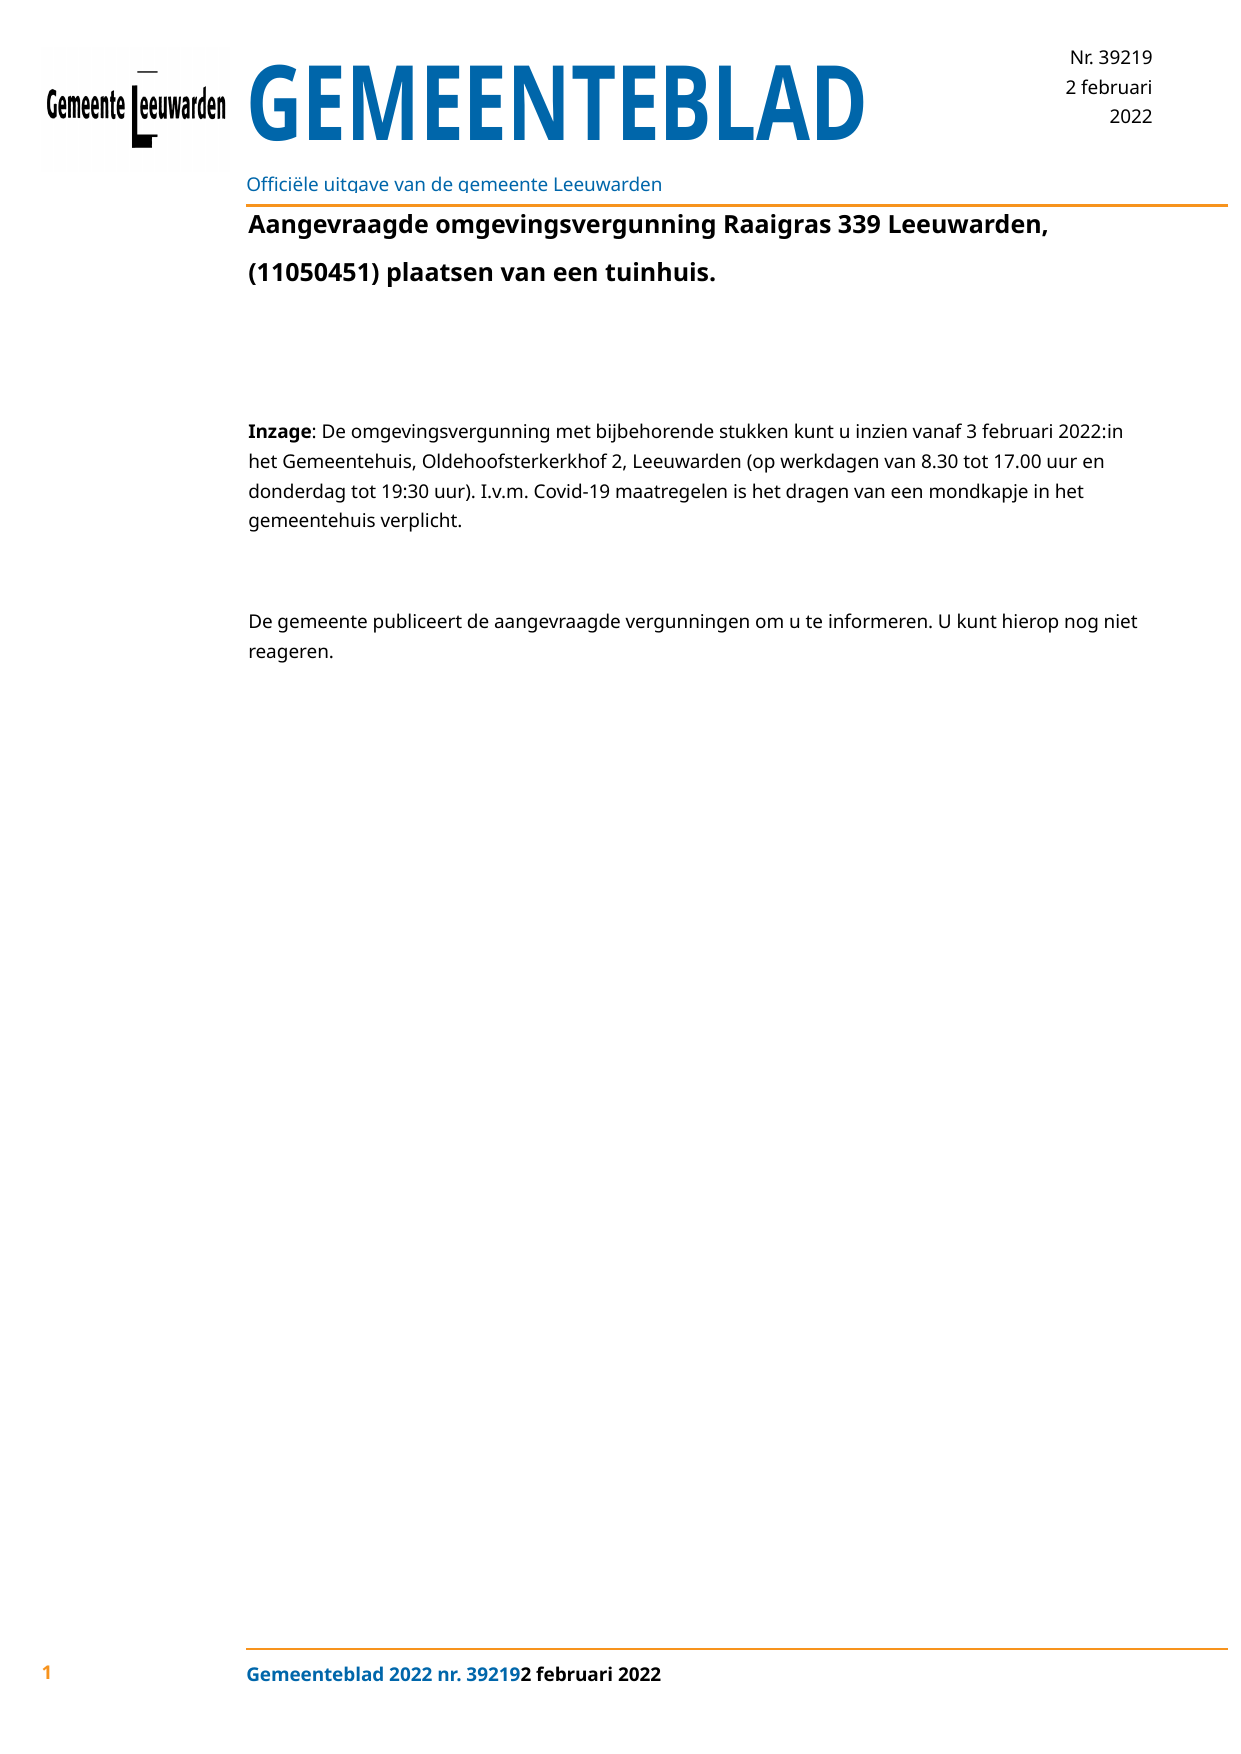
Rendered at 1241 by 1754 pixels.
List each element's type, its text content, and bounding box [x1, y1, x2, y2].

picture [41, 47, 231, 172]
text Aangevraagde omgevingsvergunning Raaigras 339 Leeuwarden, (11050451) plaatsen van een tuinhuis. [248, 207, 1152, 288]
text Inzage: De omgevingsvergunning met bijbehorende stukken kunt u inzien vanaf 3 februari 2022:in het Gemeentehuis, Oldehoofsterkerkhof 2, Leeuwarden (op werkdagen van 8.30 tot 17.00 uur en donderdag tot 19:30 uur). I.v.m. Covid-19 maatregelen is het dragen van een mondkapje in het gemeentehuis verplicht. [248, 419, 1152, 533]
text De gemeente publiceert de aangevraagde vergunningen om u te informeren. U kunt hierop nog niet reageren. [248, 608, 1152, 664]
